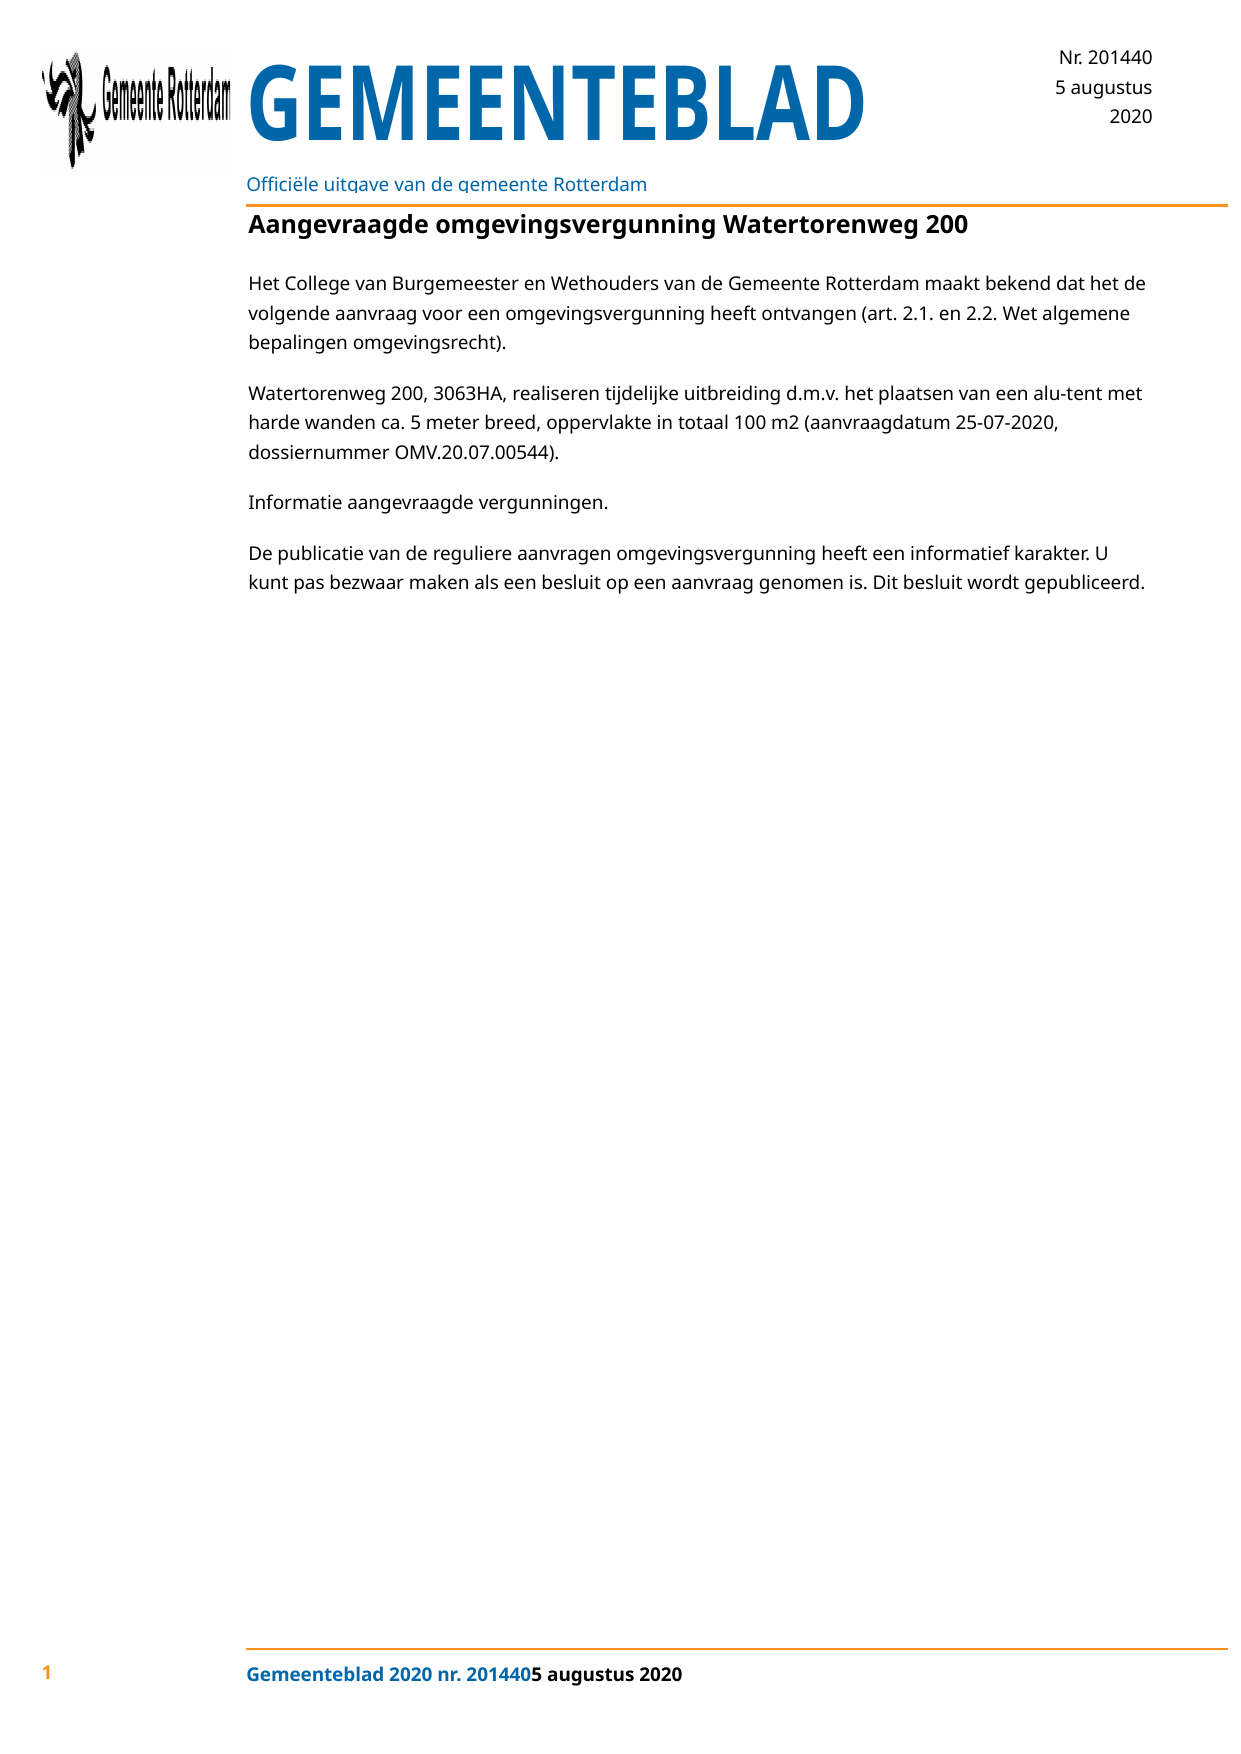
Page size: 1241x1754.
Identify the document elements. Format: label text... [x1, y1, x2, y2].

picture [41, 47, 231, 172]
text Watertorenweg 200, 3063HA, realiseren tijdelijke uitbreiding d.m.v. het plaatsen van een alu-tent met harde wanden ca. 5 meter breed, oppervlakte in totaal 100 m2 (aanvraagdatum 25-07-2020, dossiernummer OMV.20.07.00544). [248, 380, 1152, 465]
text Informatie aangevraagde vergunningen. [248, 489, 1152, 515]
text De publicatie van de reguliere aanvragen omgevingsvergunning heeft een informatief karakter. U kunt pas bezwaar maken als een besluit op een aanvraag genomen is. Dit besluit wordt gepubliceerd. [248, 540, 1152, 595]
text Het College van Burgemeester en Wethouders van de Gemeente Rotterdam maakt bekend dat het de volgende aanvraag voor een omgevingsvergunning heeft ontvangen (art. 2.1. en 2.2. Wet algemene bepalingen omgevingsrecht). [248, 270, 1152, 355]
text Aangevraagde omgevingsvergunning Watertorenweg 200 [248, 207, 1152, 241]
